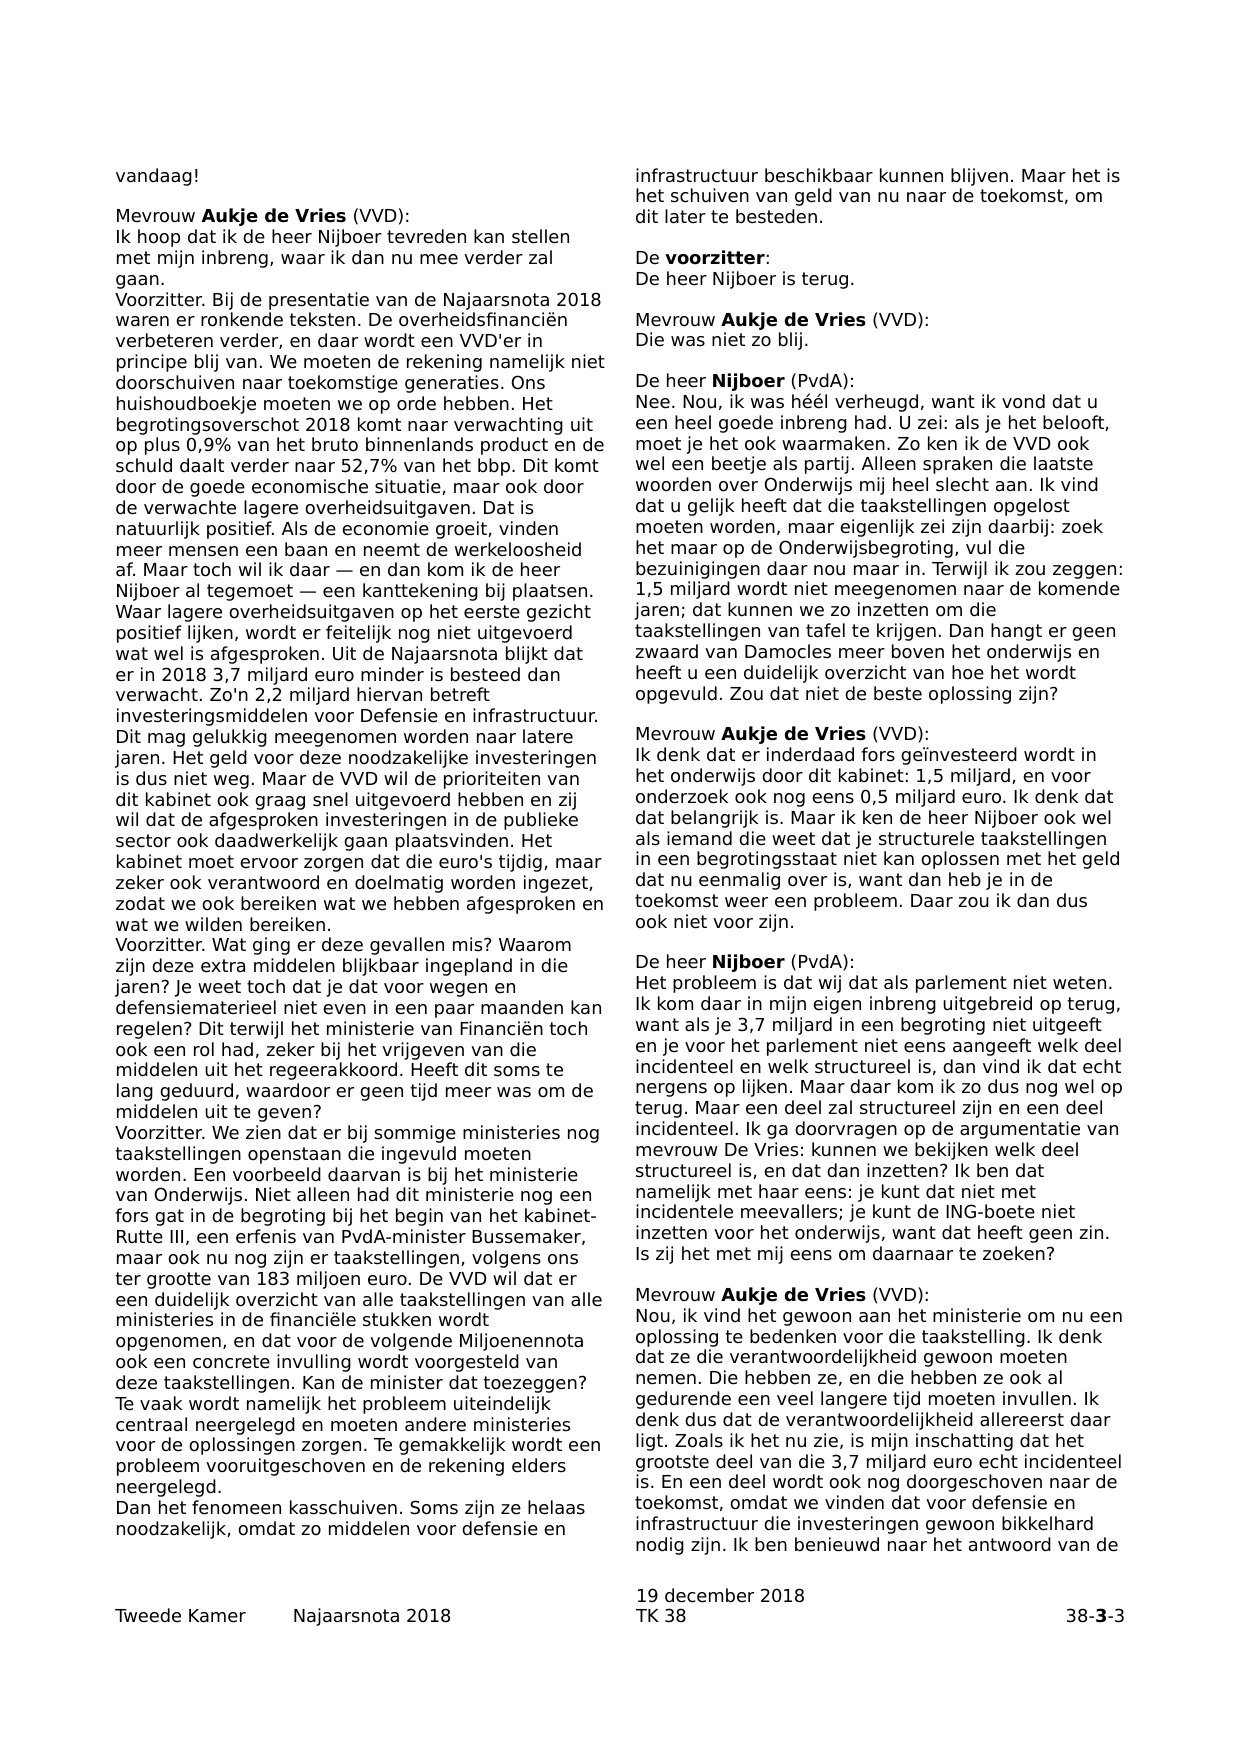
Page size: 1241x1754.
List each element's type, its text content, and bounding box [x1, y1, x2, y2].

text Ik denk dat er inderdaad fors geïnvesteerd wordt in het onderwijs door dit kabinet: 1,5 miljard, en voor onderzoek ook nog eens 0,5 miljard euro. Ik denk dat dat belangrijk is. Maar ik ken de heer Nijboer ook wel als iemand die weet dat je structurele taakstellingen in een begrotingsstaat niet kan oplossen met het geld dat nu eenmalig over is, want dan heb je in de toekomst weer een probleem. Daar zou ik dan dus ook niet voor zijn. [635, 745, 1125, 932]
text infrastructuur beschikbaar kunnen blijven. Maar het is het schuiven van geld van nu naar de toekomst, om dit later te besteden. [635, 165, 1125, 228]
text Nee. Nou, ik was héél verheugd, want ik vond dat u een heel goede inbreng had. U zei: als je het belooft, moet je het ook waarmaken. Zo ken ik de VVD ook wel een beetje als partij. Alleen spraken die laatste woorden over Onderwijs mij heel slecht aan. Ik vind dat u gelijk heeft dat die taakstellingen opgelost moeten worden, maar eigenlijk zei zijn daarbij: zoek het maar op de Onderwijsbegroting, vul die bezuinigingen daar nou maar in. Terwijl ik zou zeggen: 1,5 miljard wordt niet meegenomen naar de komende jaren; dat kunnen we zo inzetten om die taakstellingen van tafel te krijgen. Dan hangt er geen zwaard van Damocles meer boven het onderwijs en heeft u een duidelijk overzicht van hoe het wordt opgevuld. Zou dat niet de beste oplossing zijn? [635, 392, 1125, 704]
text De heer Nijboer is terug. [635, 268, 1125, 289]
text vandaag! [115, 165, 605, 186]
text Dan het fenomeen kasschuiven. Soms zijn ze helaas noodzakelijk, omdat zo middelen voor defensie en [115, 1498, 605, 1539]
text De heer Nijboer (PvdA): [635, 952, 1125, 973]
text Mevrouw Aukje de Vries (VVD): [635, 309, 1125, 330]
text Mevrouw Aukje de Vries (VVD): [635, 1285, 1125, 1306]
text Voorzitter. Wat ging er deze gevallen mis? Waarom zijn deze extra middelen blijkbaar ingepland in die jaren? Je weet toch dat je dat voor wegen en defensiematerieel niet even in een paar maanden kan regelen? Dit terwijl het ministerie van Financiën toch ook een rol had, zeker bij het vrijgeven van die middelen uit het regeerakkoord. Heeft dit soms te lang geduurd, waardoor er geen tijd meer was om de middelen uit te geven? [115, 935, 605, 1123]
text De heer Nijboer (PvdA): [635, 371, 1125, 392]
text Het probleem is dat wij dat als parlement niet weten. Ik kom daar in mijn eigen inbreng uitgebreid op terug, want als je 3,7 miljard in een begroting niet uitgeeft en je voor het parlement niet eens aangeeft welk deel incidenteel en welk structureel is, dan vind ik dat echt nergens op lijken. Maar daar kom ik zo dus nog wel op terug. Maar een deel zal structureel zijn en een deel incidenteel. Ik ga doorvragen op de argumentatie van mevrouw De Vries: kunnen we bekijken welk deel structureel is, en dat dan inzetten? Ik ben dat namelijk met haar eens: je kunt dat niet met incidentele meevallers; je kunt de ING-boete niet inzetten voor het onderwijs, want dat heeft geen zin. Is zij het met mij eens om daarnaar te zoeken? [635, 973, 1125, 1265]
text Die was niet zo blij. [635, 330, 1125, 351]
text Voorzitter. Bij de presentatie van de Najaarsnota 2018 waren er ronkende teksten. De overheidsfinanciën verbeteren verder, en daar wordt een VVD'er in principe blij van. We moeten de rekening namelijk niet doorschuiven naar toekomstige generaties. Ons huishoudboekje moeten we op orde hebben. Het begrotingsoverschot 2018 komt naar verwachting uit op plus 0,9% van het bruto binnenlands product en de schuld daalt verder naar 52,7% van het bbp. Dit komt door de goede economische situatie, maar ook door de verwachte lagere overheidsuitgaven. Dat is natuurlijk positief. Als de economie groeit, vinden meer mensen een baan en neemt de werkeloosheid af. Maar toch wil ik daar — en dan kom ik de heer Nijboer al tegemoet — een kanttekening bij plaatsen. Waar lagere overheidsuitgaven op het eerste gezicht positief lijken, wordt er feitelijk nog niet uitgevoerd wat wel is afgesproken. Uit de Najaarsnota blijkt dat er in 2018 3,7 miljard euro minder is besteed dan verwacht. Zo'n 2,2 miljard hiervan betreft investeringsmiddelen voor Defensie en infrastructuur. Dit mag gelukkig meegenomen worden naar latere jaren. Het geld voor deze noodzakelijke investeringen is dus niet weg. Maar de VVD wil de prioriteiten van dit kabinet ook graag snel uitgevoerd hebben en zij wil dat de afgesproken investeringen in de publieke sector ook daadwerkelijk gaan plaatsvinden. Het kabinet moet ervoor zorgen dat die euro's tijdig, maar zeker ook verantwoord en doelmatig worden ingezet, zodat we ook bereiken wat we hebben afgesproken en wat we wilden bereiken. [115, 289, 605, 935]
text Mevrouw Aukje de Vries (VVD): [115, 206, 605, 227]
text Mevrouw Aukje de Vries (VVD): [635, 724, 1125, 745]
text De voorzitter: [635, 248, 1125, 268]
text Voorzitter. We zien dat er bij sommige ministeries nog taakstellingen openstaan die ingevuld moeten worden. Een voorbeeld daarvan is bij het ministerie van Onderwijs. Niet alleen had dit ministerie nog een fors gat in de begroting bij het begin van het kabinet-Rutte III, een erfenis van PvdA-minister Bussemaker, maar ook nu nog zijn er taakstellingen, volgens ons ter grootte van 183 miljoen euro. De VVD wil dat er een duidelijk overzicht van alle taakstellingen van alle ministeries in de financiële stukken wordt opgenomen, en dat voor de volgende Miljoenennota ook een concrete invulling wordt voorgesteld van deze taakstellingen. Kan de minister dat toezeggen? Te vaak wordt namelijk het probleem uiteindelijk centraal neergelegd en moeten andere ministeries voor de oplossingen zorgen. Te gemakkelijk wordt een probleem vooruitgeschoven en de rekening elders neergelegd. [115, 1123, 605, 1498]
text Nou, ik vind het gewoon aan het ministerie om nu een oplossing te bedenken voor die taakstelling. Ik denk dat ze die verantwoordelijkheid gewoon moeten nemen. Die hebben ze, en die hebben ze ook al gedurende een veel langere tijd moeten invullen. Ik denk dus dat de verantwoordelijkheid allereerst daar ligt. Zoals ik het nu zie, is mijn inschatting dat het grootste deel van die 3,7 miljard euro echt incidenteel is. En een deel wordt ook nog doorgeschoven naar de toekomst, omdat we vinden dat voor defensie en infrastructuur die investeringen gewoon bikkelhard nodig zijn. Ik ben benieuwd naar het antwoord van de [635, 1306, 1125, 1556]
text Ik hoop dat ik de heer Nijboer tevreden kan stellen met mijn inbreng, waar ik dan nu mee verder zal gaan. [115, 227, 605, 289]
